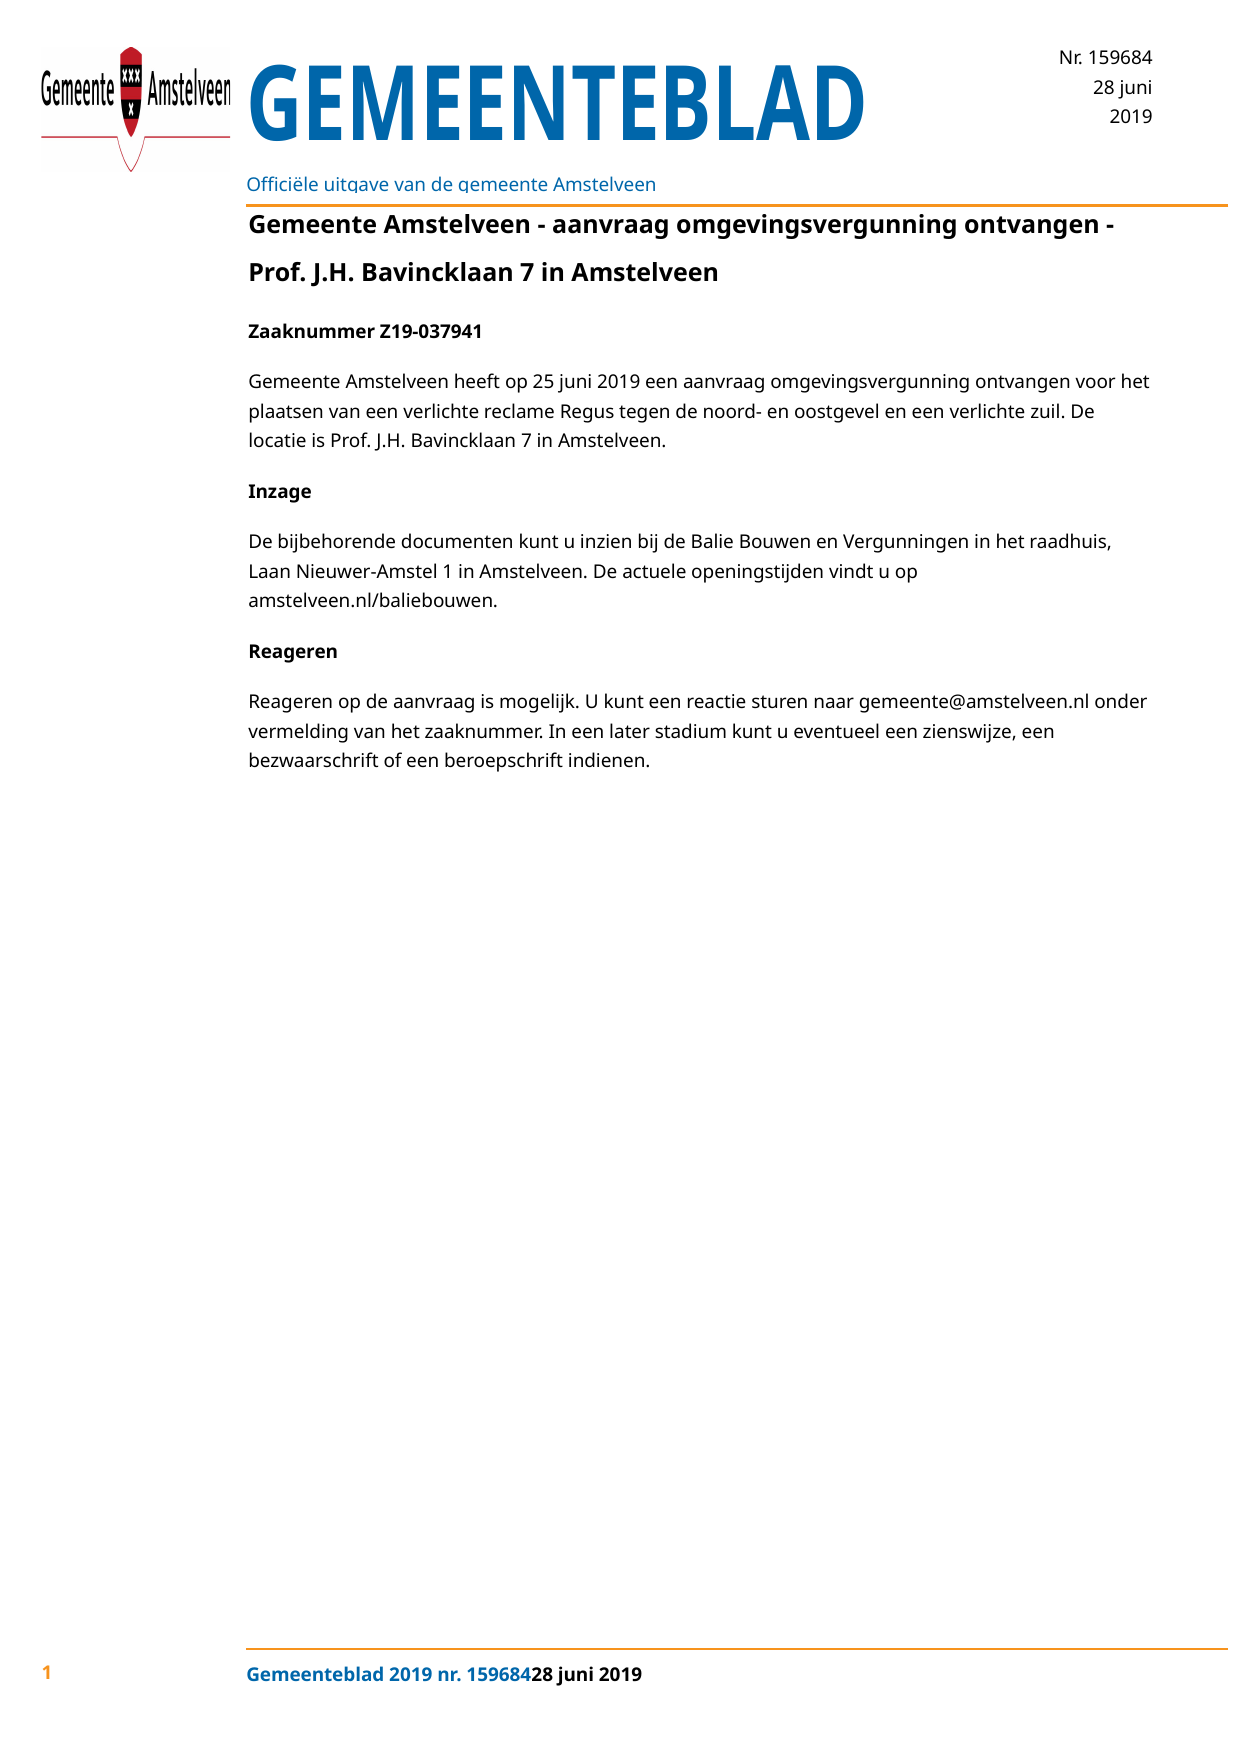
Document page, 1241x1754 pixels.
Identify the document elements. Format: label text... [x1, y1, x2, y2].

text Zaaknummer Z19-037941 [248, 318, 1152, 344]
text Gemeente Amstelveen heeft op 25 juni 2019 een aanvraag omgevingsvergunning ontvangen voor het plaatsen van een verlichte reclame Regus tegen de noord- en oostgevel en een verlichte zuil. De locatie is Prof. J.H. Bavincklaan 7 in Amstelveen. [248, 368, 1152, 453]
text Reageren op de aanvraag is mogelijk. U kunt een reactie sturen naar gemeente@amstelveen.nl onder vermelding van het zaaknummer. In een later stadium kunt u eventueel een zienswijze, een bezwaarschrift of een beroepschrift indienen. [248, 688, 1152, 773]
text De bijbehorende documenten kunt u inzien bij de Balie Bouwen en Vergunningen in het raadhuis, Laan Nieuwer-Amstel 1 in Amstelveen. De actuele openingstijden vindt u op amstelveen.nl/baliebouwen. [248, 528, 1152, 613]
text Reageren [248, 638, 1152, 664]
picture [41, 47, 231, 172]
text Inzage [248, 478, 1152, 504]
text Gemeente Amstelveen - aanvraag omgevingsvergunning ontvangen - Prof. J.H. Bavincklaan 7 in Amstelveen [248, 207, 1152, 288]
